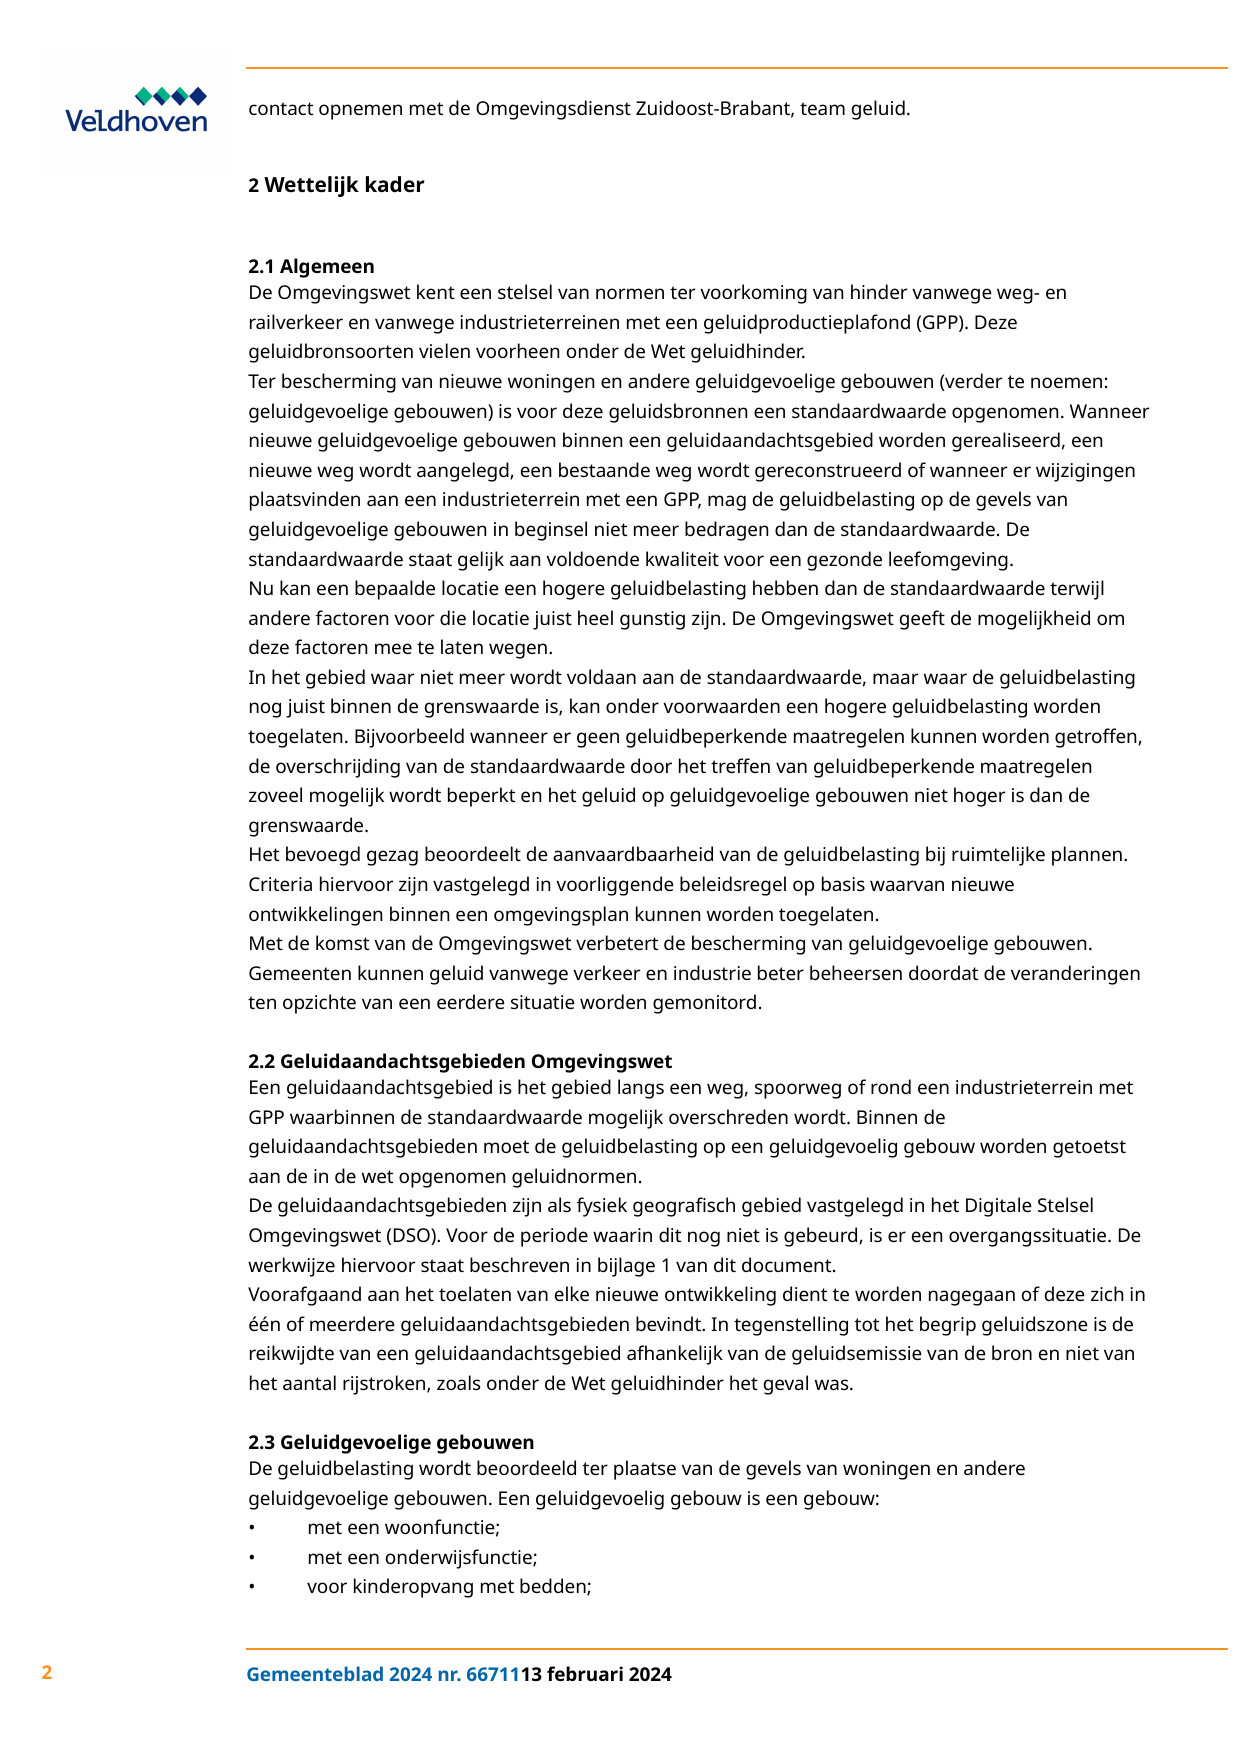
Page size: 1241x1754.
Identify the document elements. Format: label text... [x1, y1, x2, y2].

text De geluidbelasting wordt beoordeeld ter plaatse van de gevels van woningen en andere geluidgevoelige gebouwen. Een geluidgevoelig gebouw is een gebouw: [248, 1455, 1152, 1510]
text Nu kan een bepaalde locatie een hogere geluidbelasting hebben dan de standaardwaarde terwijl andere factoren voor die locatie juist heel gunstig zijn. De Omgevingswet geeft de mogelijkheid om deze factoren mee te laten wegen. [248, 575, 1152, 660]
list met een onderwijsfunctie; [248, 1544, 1152, 1569]
text 2.1 Algemeen [248, 254, 1152, 279]
list voor kinderopvang met bedden; [248, 1573, 1152, 1599]
text 2.2 Geluidaandachtsgebieden Omgevingswet [248, 1049, 1152, 1074]
text 2 Wettelijk kader [248, 170, 1152, 198]
text In het gebied waar niet meer wordt voldaan aan de standaardwaarde, maar waar de geluidbelasting nog juist binnen de grenswaarde is, kan onder voorwaarden een hogere geluidbelasting worden toegelaten. Bijvoorbeeld wanneer er geen geluidbeperkende maatregelen kunnen worden getroffen, de overschrijding van de standaardwaarde door het treffen van geluidbeperkende maatregelen zoveel mogelijk wordt beperkt en het geluid op geluidgevoelige gebouwen niet hoger is dan de grenswaarde. [248, 664, 1152, 838]
text Voorafgaand aan het toelaten van elke nieuwe ontwikkeling dient te worden nagegaan of deze zich in één of meerdere geluidaandachtsgebieden bevindt. In tegenstelling tot het begrip geluidszone is de reikwijdte van een geluidaandachtsgebied afhankelijk van de geluidsemissie van de bron en niet van het aantal rijstroken, zoals onder de Wet geluidhinder het geval was. [248, 1281, 1152, 1396]
text contact opnemen met de Omgevingsdienst Zuidoost-Brabant, team geluid. [248, 95, 1152, 121]
text Een geluidaandachtsgebied is het gebied langs een weg, spoorweg of rond een industrieterrein met GPP waarbinnen de standaardwaarde mogelijk overschreden wordt. Binnen de geluidaandachtsgebieden moet de geluidbelasting op een geluidgevoelig gebouw worden getoetst aan de in de wet opgenomen geluidnormen. [248, 1074, 1152, 1189]
text De geluidaandachtsgebieden zijn als fysiek geografisch gebied vastgelegd in het Digitale Stelsel Omgevingswet (DSO). Voor de periode waarin dit nog niet is gebeurd, is er een overgangssituatie. De werkwijze hiervoor staat beschreven in bijlage 1 van dit document. [248, 1193, 1152, 1278]
text Met de komst van de Omgevingswet verbetert de bescherming van geluidgevoelige gebouwen. Gemeenten kunnen geluid vanwege verkeer en industrie beter beheersen doordat de veranderingen ten opzichte van een eerdere situatie worden gemonitord. [248, 930, 1152, 1015]
picture [41, 47, 231, 172]
list met een woonfunctie; [248, 1514, 1152, 1540]
text 2.3 Geluidgevoelige gebouwen [248, 1429, 1152, 1455]
text Ter bescherming van nieuwe woningen en andere geluidgevoelige gebouwen (verder te noemen: geluidgevoelige gebouwen) is voor deze geluidsbronnen een standaardwaarde opgenomen. Wanneer nieuwe geluidgevoelige gebouwen binnen een geluidaandachtsgebied worden gerealiseerd, een nieuwe weg wordt aangelegd, een bestaande weg wordt gereconstrueerd of wanneer er wijzigingen plaatsvinden aan een industrieterrein met een GPP, mag de geluidbelasting op de gevels van geluidgevoelige gebouwen in beginsel niet meer bedragen dan de standaardwaarde. De standaardwaarde staat gelijk aan voldoende kwaliteit voor een gezonde leefomgeving. [248, 368, 1152, 571]
text Het bevoegd gezag beoordeelt de aanvaardbaarheid van de geluidbelasting bij ruimtelijke plannen. Criteria hiervoor zijn vastgelegd in voorliggende beleidsregel op basis waarvan nieuwe ontwikkelingen binnen een omgevingsplan kunnen worden toegelaten. [248, 842, 1152, 926]
text De Omgevingswet kent een stelsel van normen ter voorkoming van hinder vanwege weg- en railverkeer en vanwege industrieterreinen met een geluidproductieplafond (GPP). Deze geluidbronsoorten vielen voorheen onder de Wet geluidhinder. [248, 279, 1152, 364]
